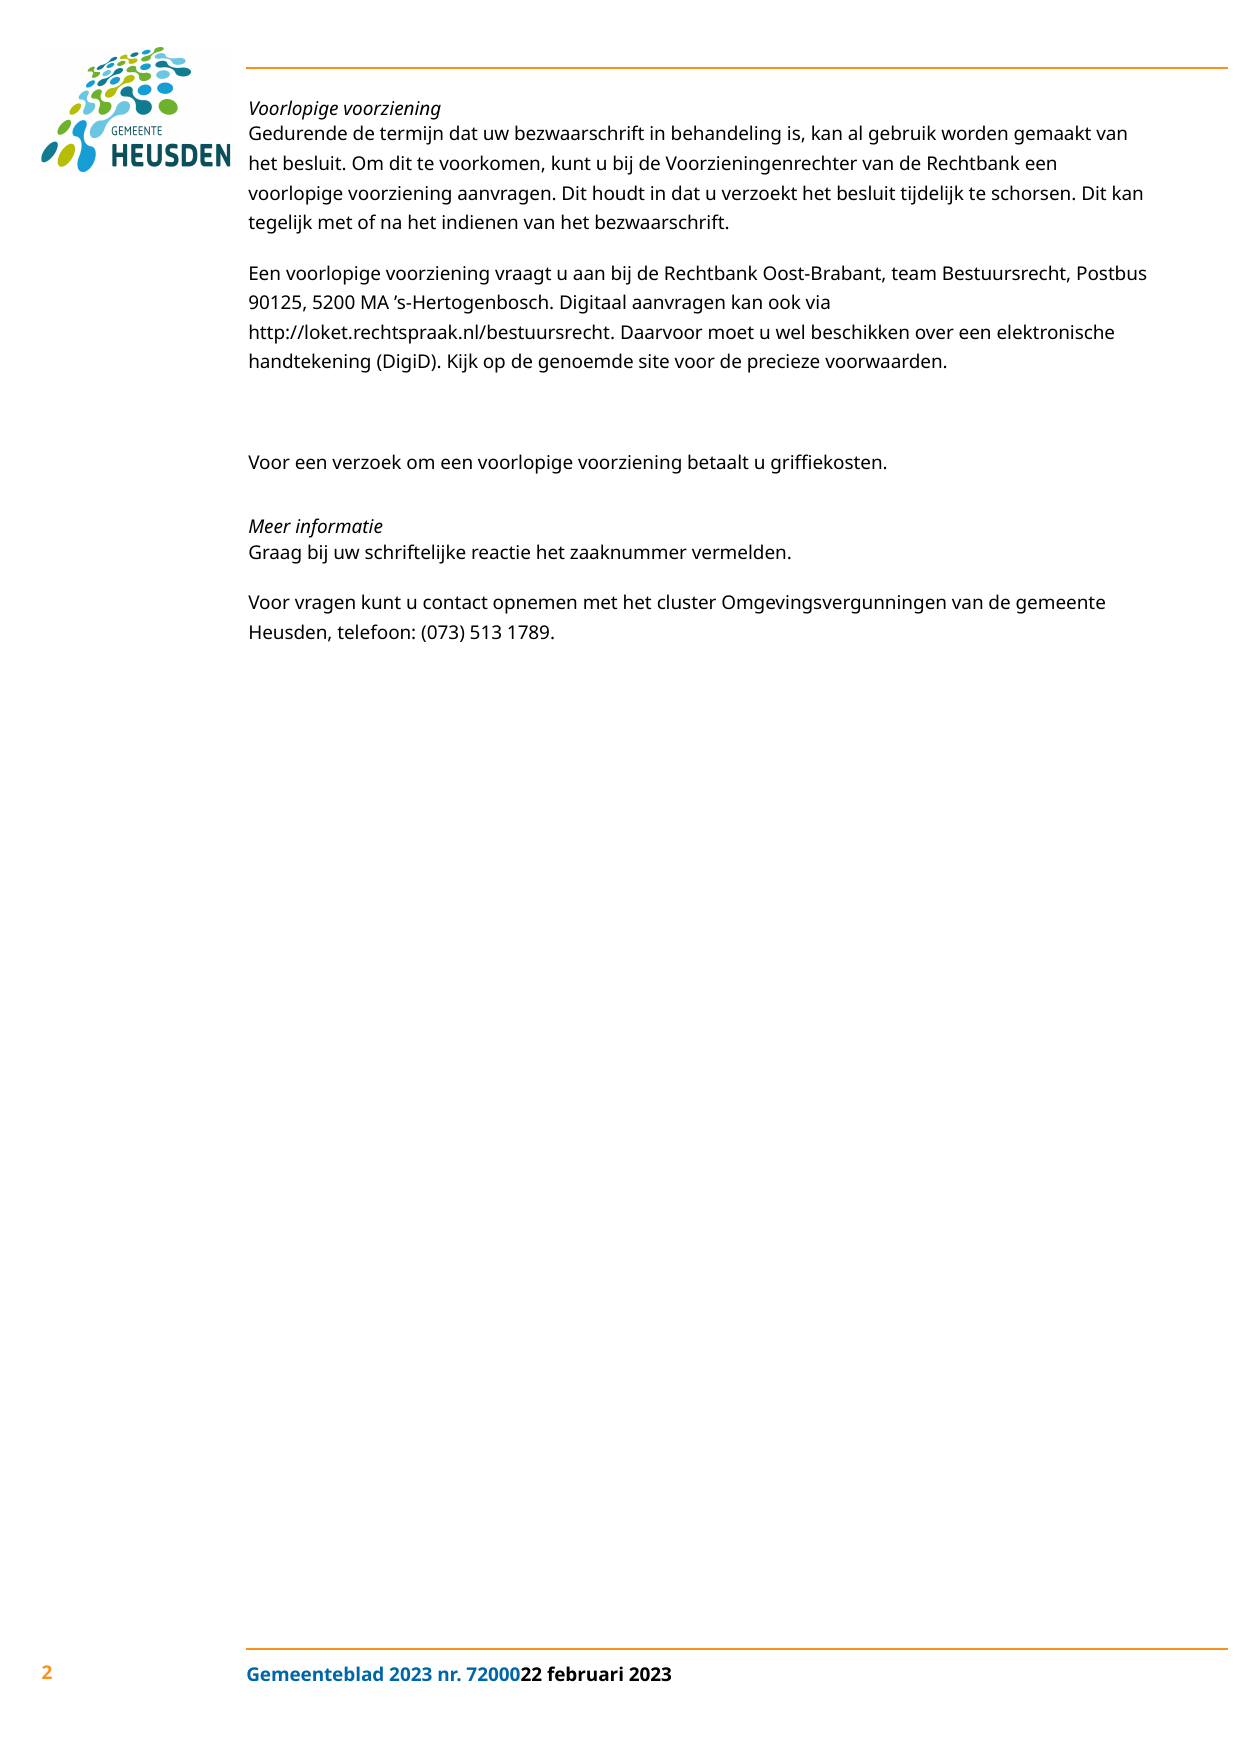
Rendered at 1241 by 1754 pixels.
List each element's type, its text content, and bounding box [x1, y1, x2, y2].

picture [41, 47, 231, 172]
text Voor een verzoek om een voorlopige voorziening betaalt u griffiekosten. [248, 449, 1152, 475]
text Voorlopige voorziening [248, 95, 1152, 121]
text Graag bij uw schriftelijke reactie het zaaknummer vermelden. [248, 539, 1152, 565]
text Gedurende de termijn dat uw bezwaarschrift in behandeling is, kan al gebruik worden gemaakt van het besluit. Om dit te voorkomen, kunt u bij de Voorzieningenrechter van de Rechtbank een voorlopige voorziening aanvragen. Dit houdt in dat u verzoekt het besluit tijdelijk te schorsen. Dit kan tegelijk met of na het indienen van het bezwaarschrift. [248, 121, 1152, 235]
text Meer informatie [248, 513, 1152, 539]
text Voor vragen kunt u contact opnemen met het cluster Omgevingsvergunningen van de gemeente Heusden, telefoon: (073) 513 1789. [248, 589, 1152, 645]
text Een voorlopige voorziening vraagt u aan bij de Rechtbank Oost-Brabant, team Bestuursrecht, Postbus 90125, 5200 MA ’s-Hertogenbosch. Digitaal aanvragen kan ook via http://loket.rechtspraak.nl/bestuursrecht. Daarvoor moet u wel beschikken over een elektronische handtekening (DigiD). Kijk op de genoemde site voor de precieze voorwaarden. [248, 260, 1152, 374]
